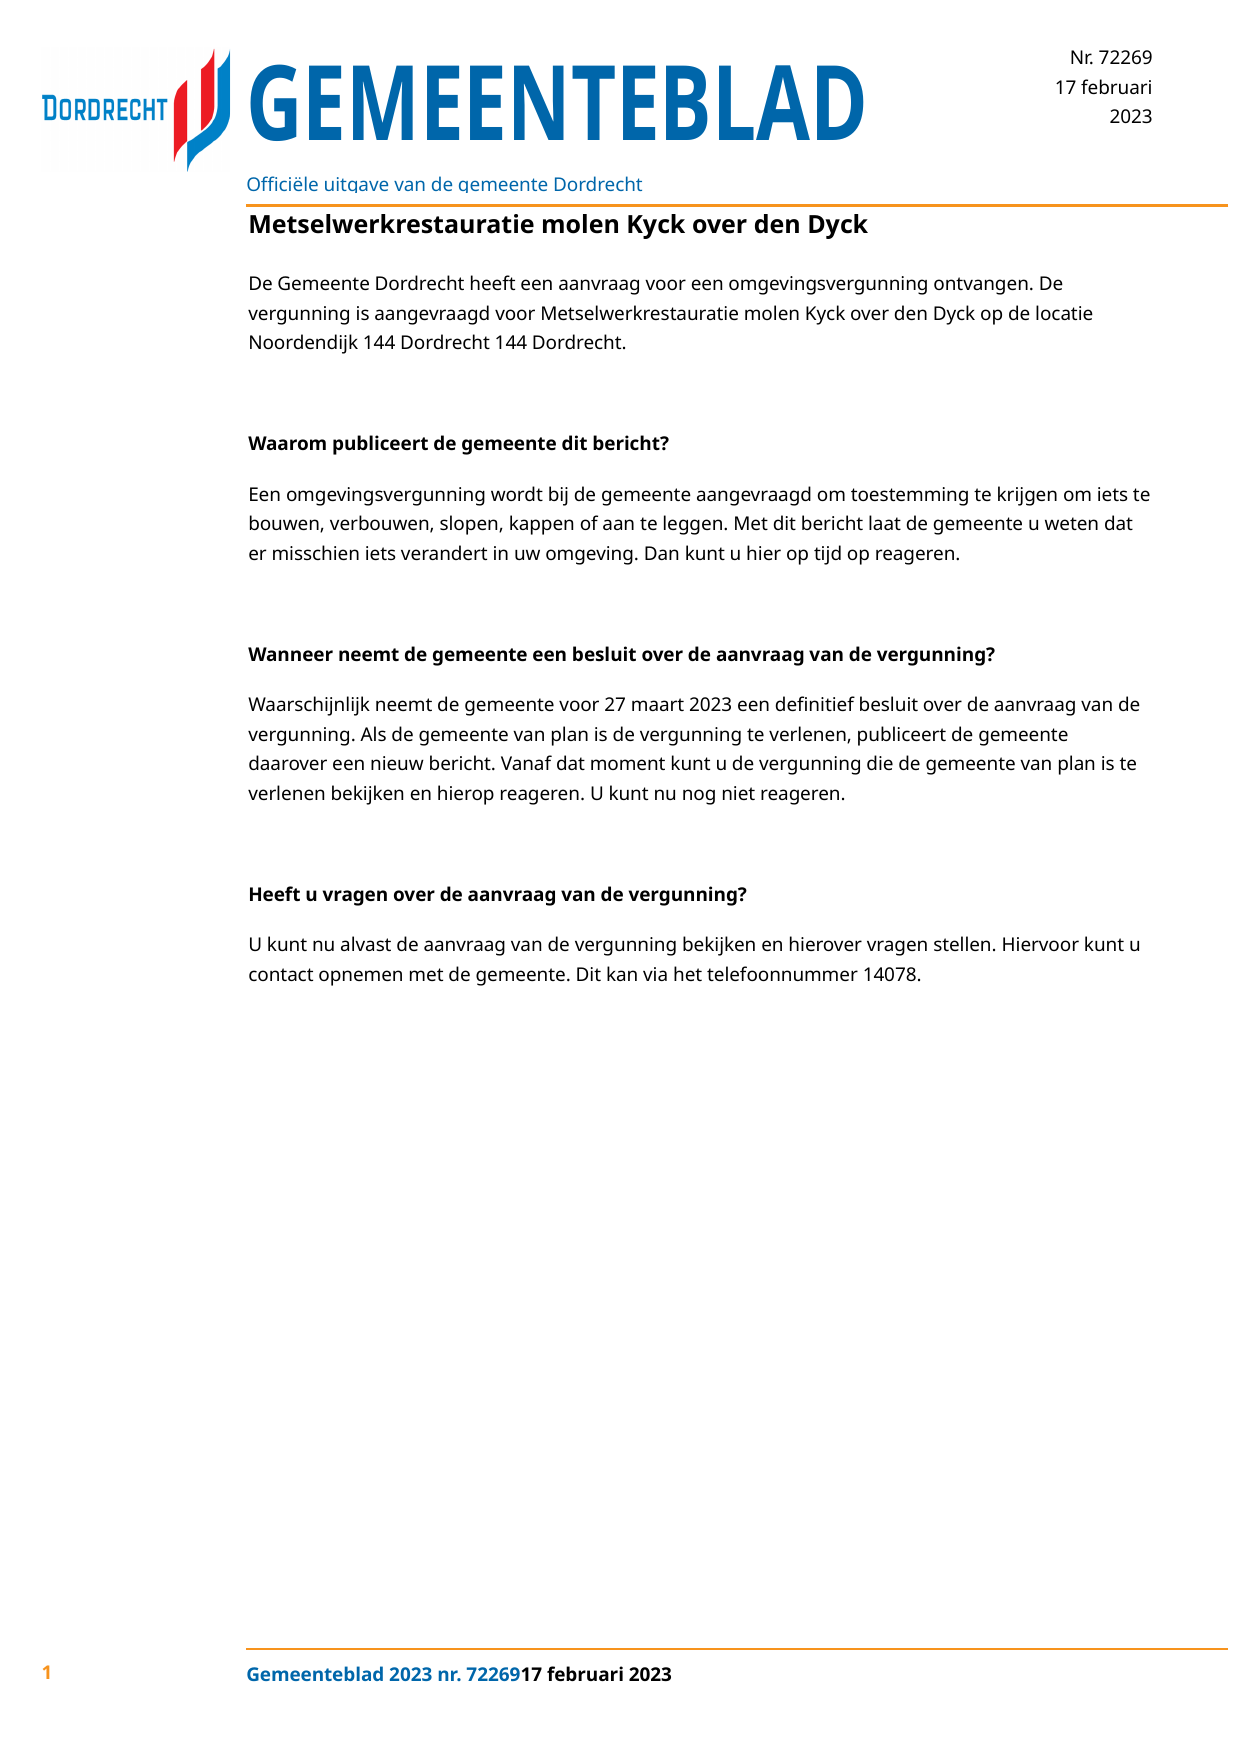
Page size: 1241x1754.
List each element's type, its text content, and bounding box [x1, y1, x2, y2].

text Wanneer neemt de gemeente een besluit over de aanvraag van de vergunning? [248, 641, 1152, 666]
text Waarom publiceert de gemeente dit bericht? [248, 430, 1152, 456]
text De Gemeente Dordrecht heeft een aanvraag voor een omgevingsvergunning ontvangen. De vergunning is aangevraagd voor Metselwerkrestauratie molen Kyck over den Dyck op de locatie Noordendijk 144 Dordrecht 144 Dordrecht. [248, 270, 1152, 355]
text Heeft u vragen over de aanvraag van de vergunning? [248, 881, 1152, 906]
picture [41, 47, 231, 172]
text Metselwerkrestauratie molen Kyck over den Dyck [248, 207, 1152, 241]
text Een omgevingsvergunning wordt bij de gemeente aangevraagd om toestemming te krijgen om iets te bouwen, verbouwen, slopen, kappen of aan te leggen. Met dit bericht laat de gemeente u weten dat er misschien iets verandert in uw omgeving. Dan kunt u hier op tijd op reageren. [248, 481, 1152, 566]
text Waarschijnlijk neemt de gemeente voor 27 maart 2023 een definitief besluit over de aanvraag van de vergunning. Als de gemeente van plan is de vergunning te verlenen, publiceert de gemeente daarover een nieuw bericht. Vanaf dat moment kunt u de vergunning die de gemeente van plan is te verlenen bekijken en hierop reageren. U kunt nu nog niet reageren. [248, 691, 1152, 806]
text U kunt nu alvast de aanvraag van de vergunning bekijken en hierover vragen stellen. Hiervoor kunt u contact opnemen met de gemeente. Dit kan via het telefoonnummer 14078. [248, 931, 1152, 986]
